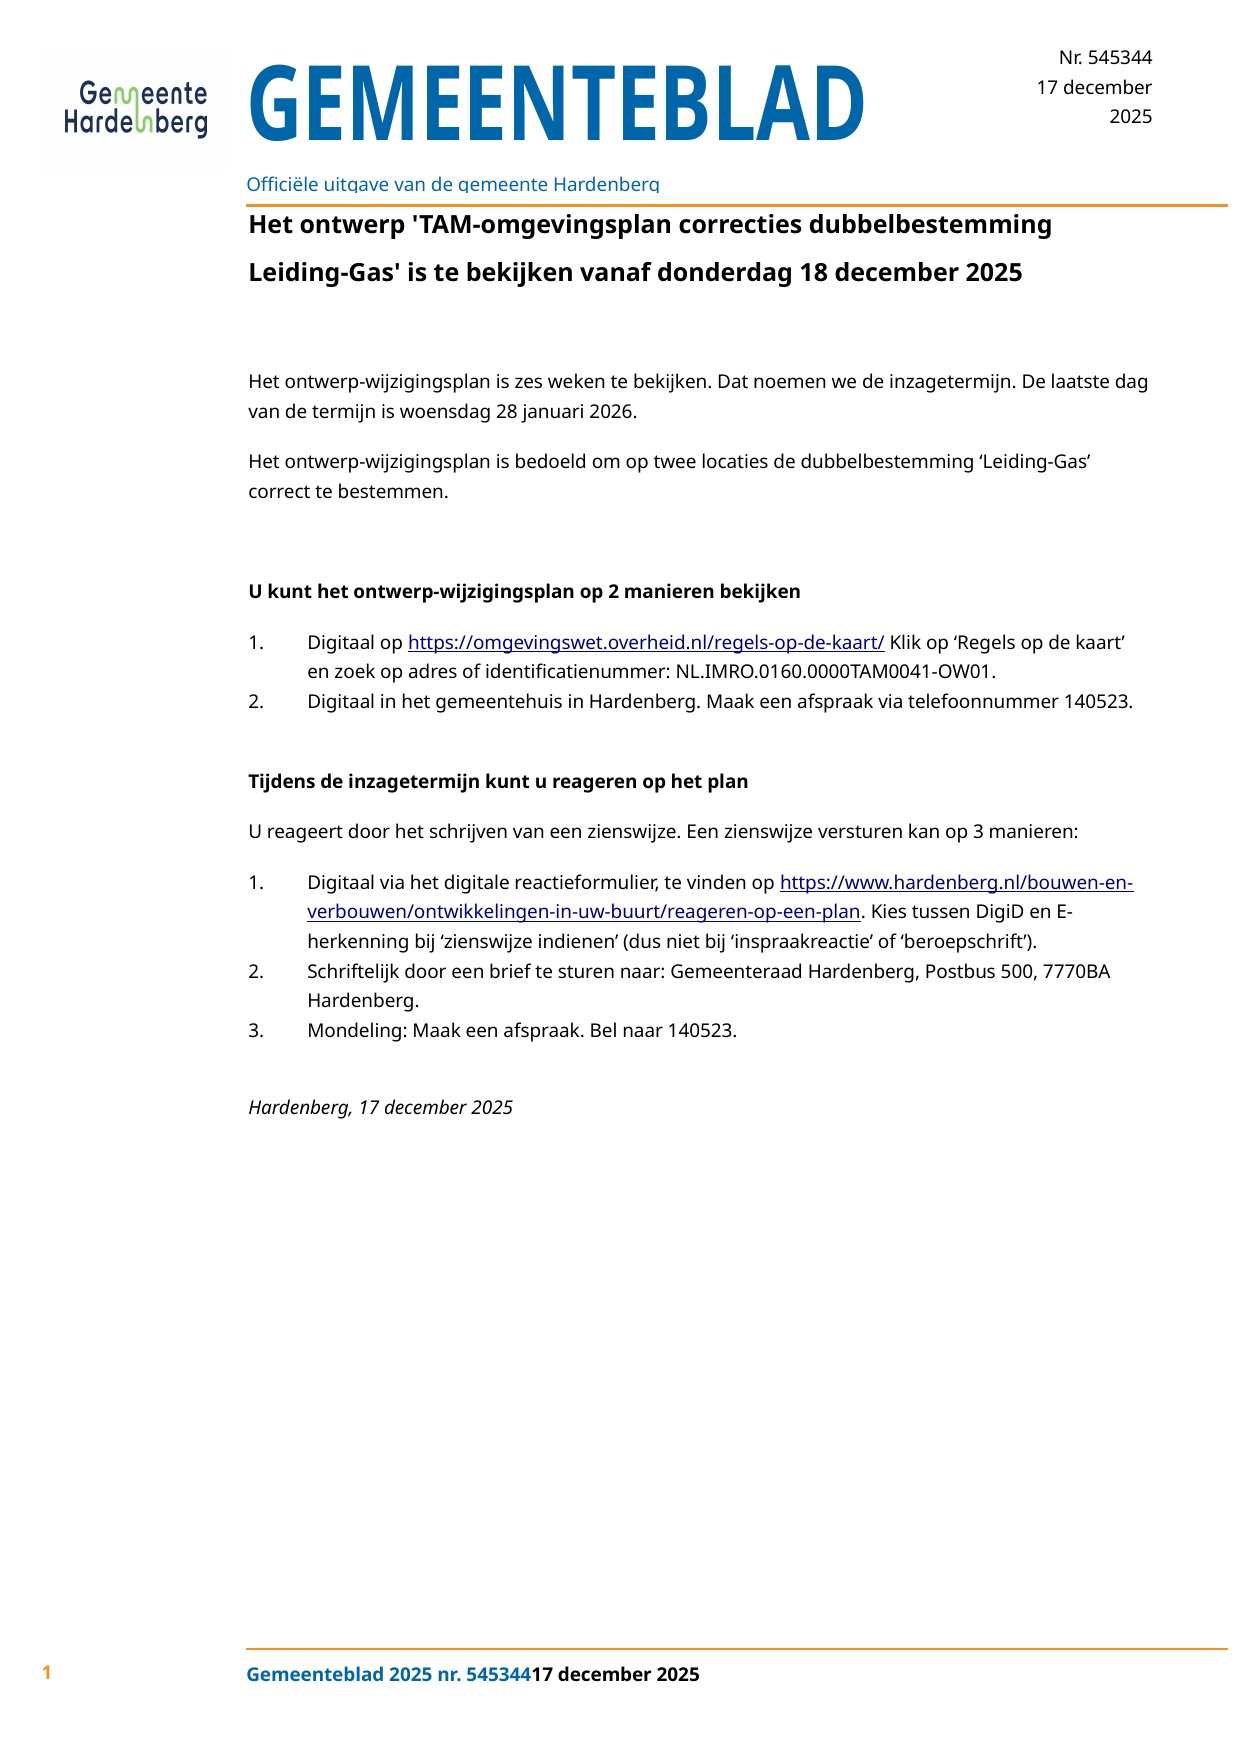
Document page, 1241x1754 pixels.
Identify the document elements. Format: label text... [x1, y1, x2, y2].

list Mondeling: Maak een afspraak. Bel naar 140523. [248, 1017, 1152, 1043]
text Hardenberg, 17 december 2025 [248, 1094, 1152, 1120]
text Het ontwerp-wijzigingsplan is bedoeld om op twee locaties de dubbelbestemming ‘Leiding-Gas’ correct te bestemmen. [248, 448, 1152, 504]
picture [41, 47, 231, 172]
list Digitaal in het gemeentehuis in Hardenberg. Maak een afspraak via telefoonnummer 140523. [248, 688, 1152, 714]
list Digitaal via het digitale reactieformulier, te vinden op https://www.hardenberg.nl/bouwen-en-verbouwen/ontwikkelingen-in-uw-buurt/reageren-op-een-plan. Kies tussen DigiD en E-herkenning bij ‘zienswijze indienen’ (dus niet bij ‘inspraakreactie’ of ‘beroepschrift’). [248, 869, 1152, 954]
text U kunt het ontwerp-wijzigingsplan op 2 manieren bekijken [248, 579, 1152, 604]
text U reageert door het schrijven van een zienswijze. Een zienswijze versturen kan op 3 manieren: [248, 819, 1152, 844]
list Schriftelijk door een brief te sturen naar: Gemeenteraad Hardenberg, Postbus 500, 7770BA Hardenberg. [248, 958, 1152, 1013]
list Digitaal op https://omgevingswet.overheid.nl/regels-op-de-kaart/ Klik op ‘Regels op de kaart’ en zoek op adres of identificatienummer: NL.IMRO.0160.0000TAM0041-OW01. [248, 629, 1152, 684]
text Het ontwerp-wijzigingsplan is zes weken te bekijken. Dat noemen we de inzagetermijn. De laatste dag van de termijn is woensdag 28 januari 2026. [248, 368, 1152, 424]
text Het ontwerp 'TAM-omgevingsplan correcties dubbelbestemming Leiding-Gas' is te bekijken vanaf donderdag 18 december 2025 [248, 207, 1152, 288]
text Tijdens de inzagetermijn kunt u reageren op het plan [248, 768, 1152, 794]
